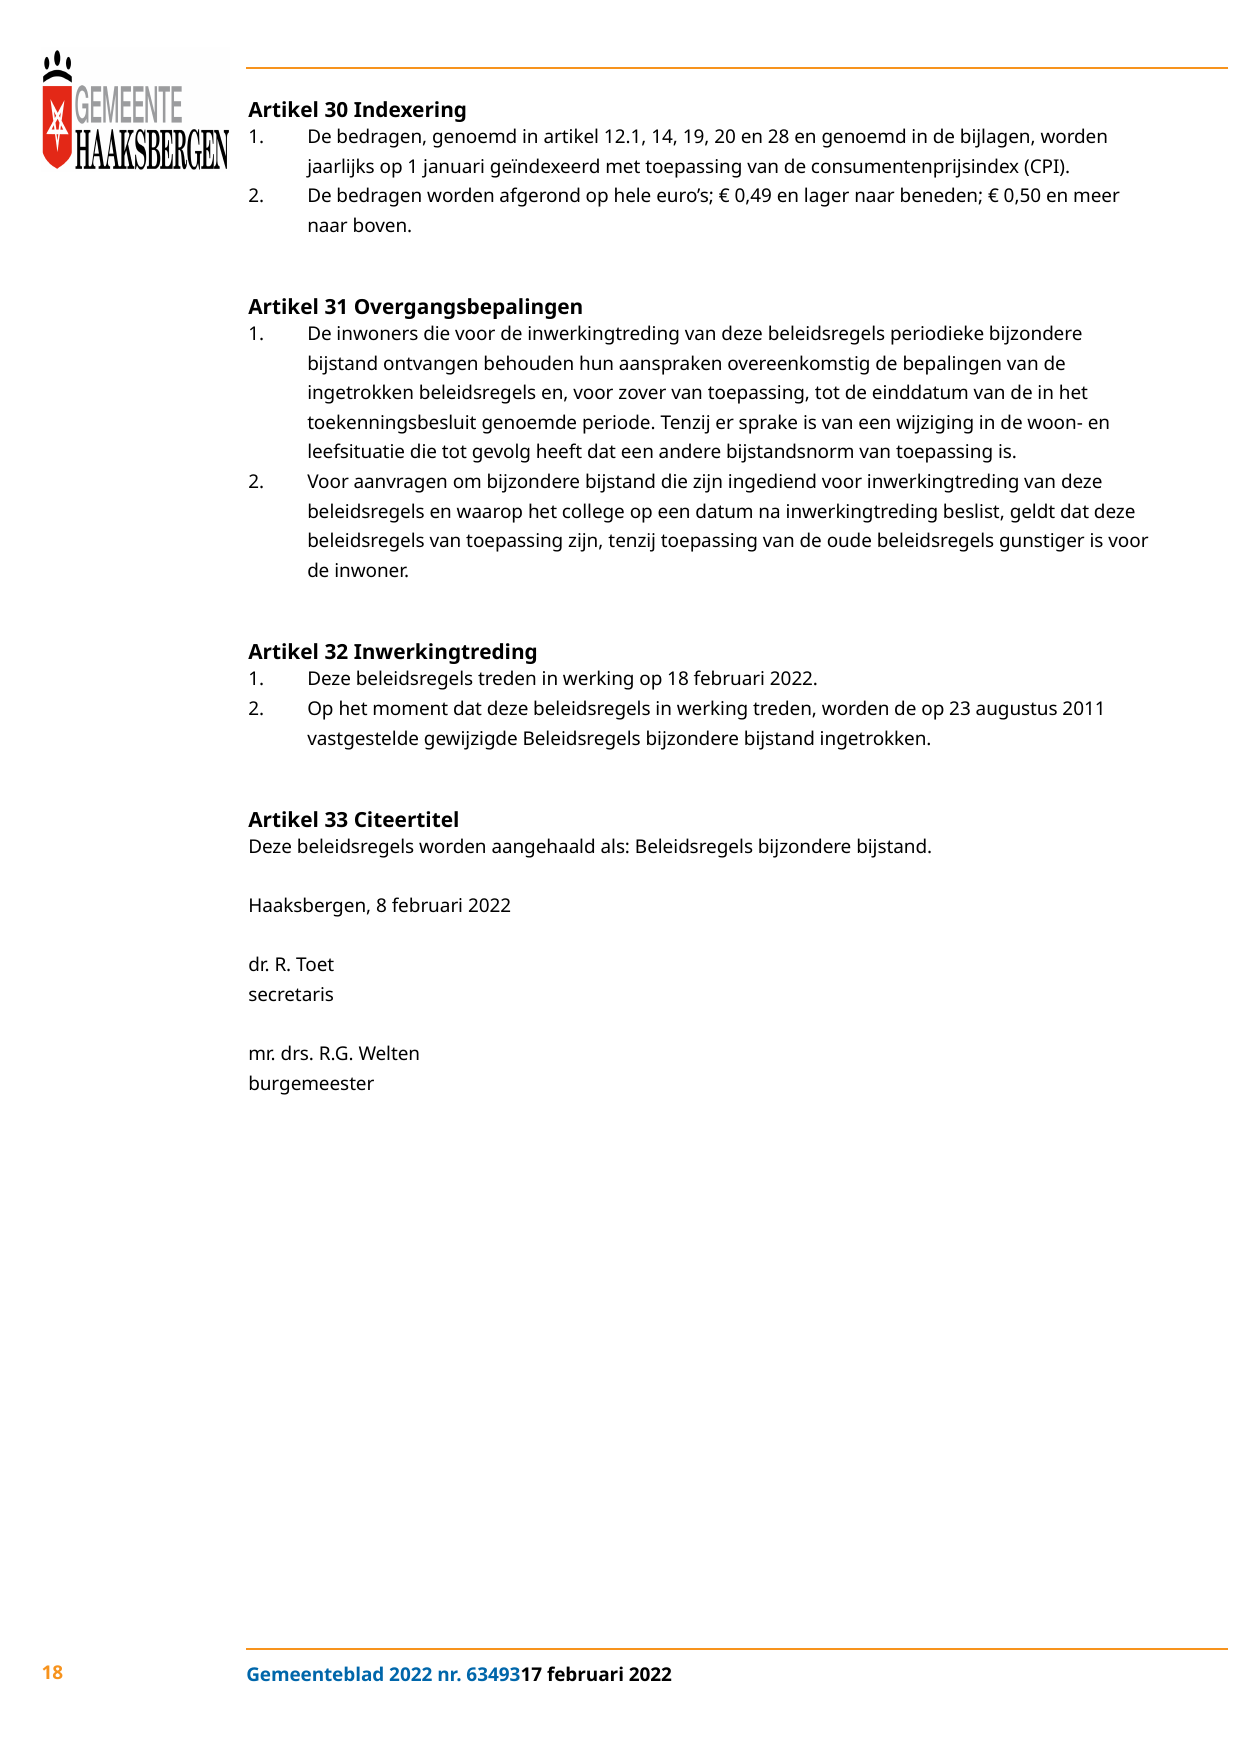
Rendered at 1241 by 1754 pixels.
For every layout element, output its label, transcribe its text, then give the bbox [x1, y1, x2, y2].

text Artikel 32 Inwerkingtreding [248, 637, 1152, 666]
text Artikel 30 Indexering [248, 95, 1152, 123]
text Haaksbergen, 8 februari 2022 [248, 892, 1152, 918]
list De inwoners die voor de inwerkingtreding van deze beleidsregels periodieke bijzondere bijstand ontvangen behouden hun aanspraken overeenkomstig de bepalingen van de ingetrokken beleidsregels en, voor zover van toepassing, tot de einddatum van de in het toekenningsbesluit genoemde periode. Tenzij er sprake is van een wijziging in de woon- en leefsituatie die tot gevolg heeft dat een andere bijstandsnorm van toepassing is. [248, 320, 1152, 464]
list De bedragen, genoemd in artikel 12.1, 14, 19, 20 en 28 en genoemd in de bijlagen, worden jaarlijks op 1 januari geïndexeerd met toepassing van de consumentenprijsindex (CPI). [248, 123, 1152, 178]
text mr. drs. R.G. Welten [248, 1040, 1152, 1066]
picture [41, 47, 231, 172]
text Deze beleidsregels worden aangehaald als: Beleidsregels bijzondere bijstand. [248, 833, 1152, 859]
list Op het moment dat deze beleidsregels in werking treden, worden de op 23 augustus 2011 vastgestelde gewijzigde Beleidsregels bijzondere bijstand ingetrokken. [248, 695, 1152, 750]
list De bedragen worden afgerond op hele euro’s; € 0,49 en lager naar beneden; € 0,50 en meer naar boven. [248, 182, 1152, 238]
text Artikel 31 Overgangsbepalingen [248, 292, 1152, 320]
text burgemeester [248, 1070, 1152, 1096]
list Voor aanvragen om bijzondere bijstand die zijn ingediend voor inwerkingtreding van deze beleidsregels en waarop het college op een datum na inwerkingtreding beslist, geldt dat deze beleidsregels van toepassing zijn, tenzij toepassing van de oude beleidsregels gunstiger is voor de inwoner. [248, 468, 1152, 583]
text Artikel 33 Citeertitel [248, 805, 1152, 833]
list Deze beleidsregels treden in werking op 18 februari 2022. [248, 666, 1152, 691]
text secretaris [248, 981, 1152, 1007]
text dr. R. Toet [248, 951, 1152, 977]
